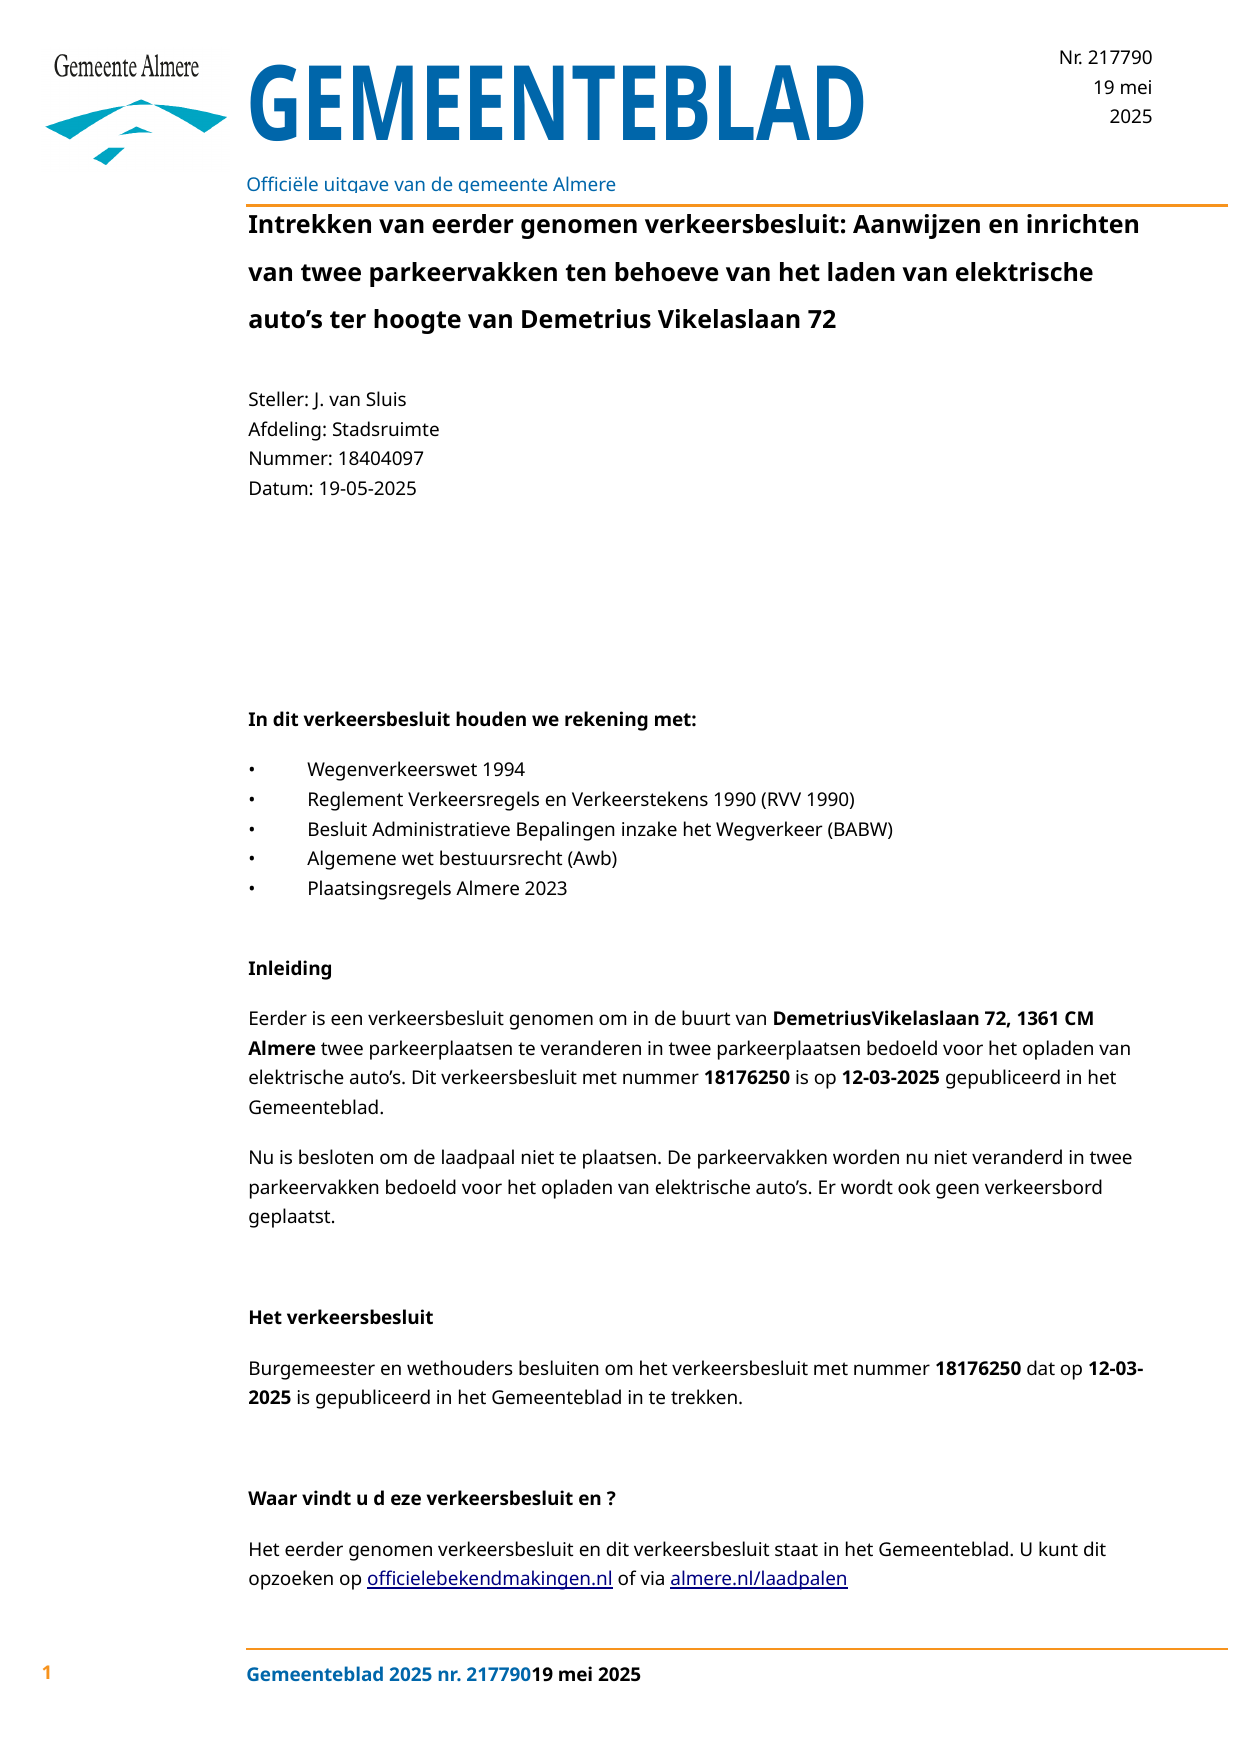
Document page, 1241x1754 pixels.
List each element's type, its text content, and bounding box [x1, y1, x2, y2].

text Datum: 19-05-2025 [248, 475, 1152, 501]
text In dit verkeersbesluit houden we rekening met: [248, 706, 1152, 732]
text Intrekken van eerder genomen verkeersbesluit: Aanwijzen en inrichten van twee parkeervakken ten behoeve van het laden van elektrische auto’s ter hoogte van Demetrius Vikelaslaan 72 [248, 207, 1152, 336]
text Het verkeersbesluit [248, 1304, 1152, 1330]
text Burgemeester en wethouders besluiten om het verkeersbesluit met nummer 18176250 dat op 12-03-2025 is gepubliceerd in het Gemeenteblad in te trekken. [248, 1355, 1152, 1410]
picture [41, 47, 231, 172]
text Steller: J. van Sluis [248, 386, 1152, 412]
text Eerder is een verkeersbesluit genomen om in de buurt van DemetriusVikelaslaan 72, 1361 CM Almere twee parkeerplaatsen te veranderen in twee parkeerplaatsen bedoeld voor het opladen van elektrische auto’s. Dit verkeersbesluit met nummer 18176250 is op 12-03-2025 gepubliceerd in het Gemeenteblad. [248, 1005, 1152, 1120]
text Nu is besloten om de laadpaal niet te plaatsen. De parkeervakken worden nu niet veranderd in twee parkeervakken bedoeld voor het opladen van elektrische auto’s. Er wordt ook geen verkeersbord geplaatst. [248, 1144, 1152, 1229]
text Nummer: 18404097 [248, 445, 1152, 471]
text Waar vindt u d eze verkeersbesluit en ? [248, 1485, 1152, 1511]
list Besluit Administratieve Bepalingen inzake het Wegverkeer (BABW) [248, 816, 1152, 842]
list Algemene wet bestuursrecht (Awb) [248, 845, 1152, 871]
text Inleiding [248, 955, 1152, 981]
list Reglement Verkeersregels en Verkeerstekens 1990 (RVV 1990) [248, 786, 1152, 812]
text Het eerder genomen verkeersbesluit en dit verkeersbesluit staat in het Gemeenteblad. U kunt dit opzoeken op officielebekendmakingen.nl of via almere.nl/laadpalen [248, 1536, 1152, 1591]
list Plaatsingsregels Almere 2023 [248, 875, 1152, 901]
list Wegenverkeerswet 1994 [248, 757, 1152, 782]
text Afdeling: Stadsruimte [248, 416, 1152, 442]
